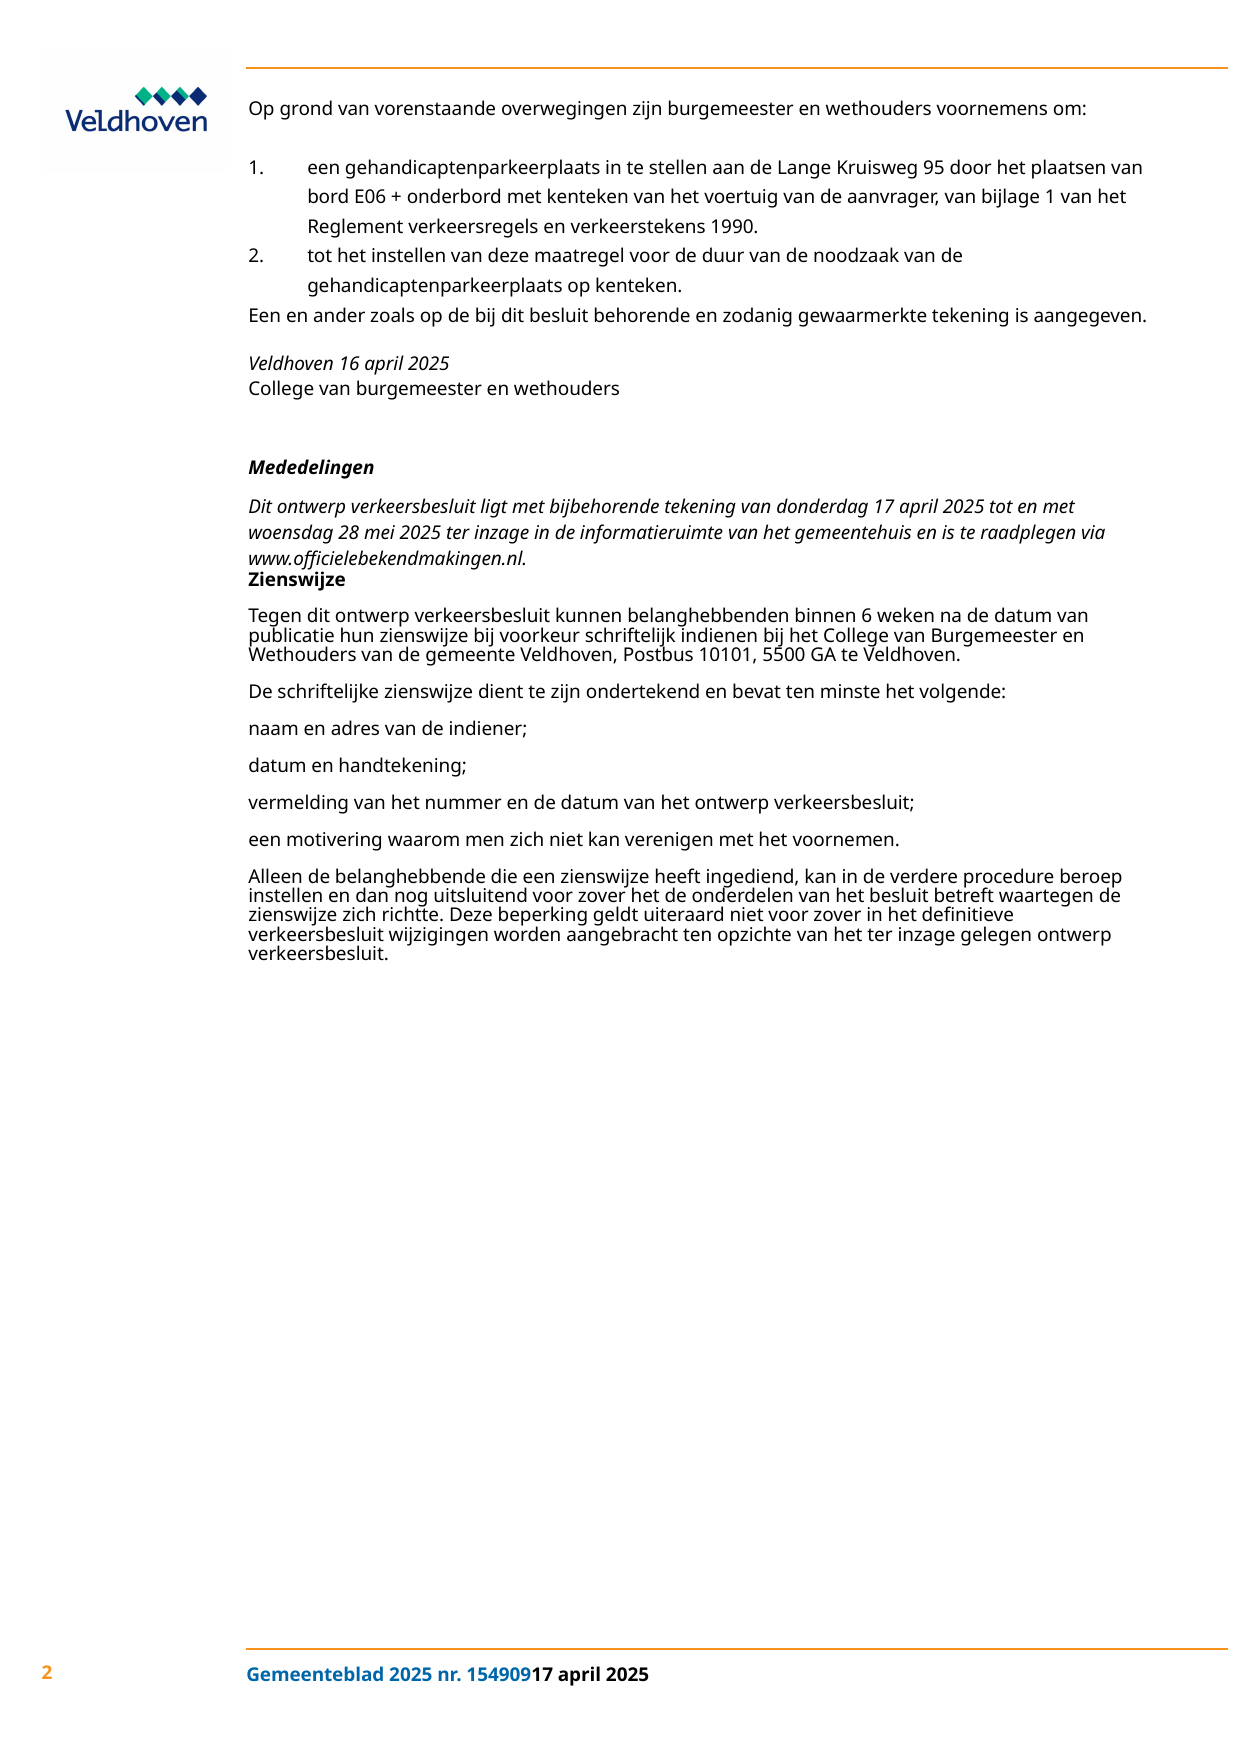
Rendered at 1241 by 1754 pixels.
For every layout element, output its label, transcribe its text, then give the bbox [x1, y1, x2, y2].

text Zienswijze [248, 571, 1152, 590]
text naam en adres van de indiener; [248, 720, 1152, 739]
text Alleen de belanghebbende die een zienswijze heeft ingediend, kan in de verdere procedure beroep instellen en dan nog uitsluitend voor zover het de onderdelen van het besluit betreft waartegen de zienswijze zich richtte. Deze beperking geldt uiteraard niet voor zover in het definitieve verkeersbesluit wijzigingen worden aangebracht ten opzichte van het ter inzage gelegen ontwerp verkeersbesluit. [248, 868, 1152, 964]
text een motivering waarom men zich niet kan verenigen met het voornemen. [248, 831, 1152, 850]
text datum en handtekening; [248, 757, 1152, 776]
text Tegen dit ontwerp verkeersbesluit kunnen belanghebbenden binnen 6 weken na de datum van publicatie hun zienswijze bij voorkeur schriftelijk indienen bij het College van Burgemeester en Wethouders van de gemeente Veldhoven, Postbus 10101, 5500 GA te Veldhoven. [248, 607, 1152, 665]
list een gehandicaptenparkeerplaats in te stellen aan de Lange Kruisweg 95 door het plaatsen van bord E06 + onderbord met kenteken van het voertuig van de aanvrager, van bijlage 1 van het Reglement verkeersregels en verkeerstekens 1990. [248, 154, 1152, 239]
text Dit ontwerp verkeersbesluit ligt met bijbehorende tekening van donderdag 17 april 2025 tot en met woensdag 28 mei 2025 ter inzage in de informatieruimte van het gemeentehuis en is te raadplegen via www.officielebekendmakingen.nl. [248, 493, 1152, 571]
picture [41, 47, 231, 172]
text College van burgemeester en wethouders [248, 375, 1152, 401]
text Een en ander zoals op de bij dit besluit behorende en zodanig gewaarmerkte tekening is aangegeven. [248, 302, 1152, 328]
list tot het instellen van deze maatregel voor de duur van de noodzaak van de gehandicaptenparkeerplaats op kenteken. [248, 243, 1152, 298]
text Veldhoven 16 april 2025 [248, 350, 1152, 375]
text Op grond van vorenstaande overwegingen zijn burgemeester en wethouders voornemens om: [248, 95, 1152, 121]
text vermelding van het nummer en de datum van het ontwerp verkeersbesluit; [248, 794, 1152, 813]
text De schriftelijke zienswijze dient te zijn ondertekend en bevat ten minste het volgende: [248, 683, 1152, 702]
text Mededelingen [248, 454, 1152, 480]
